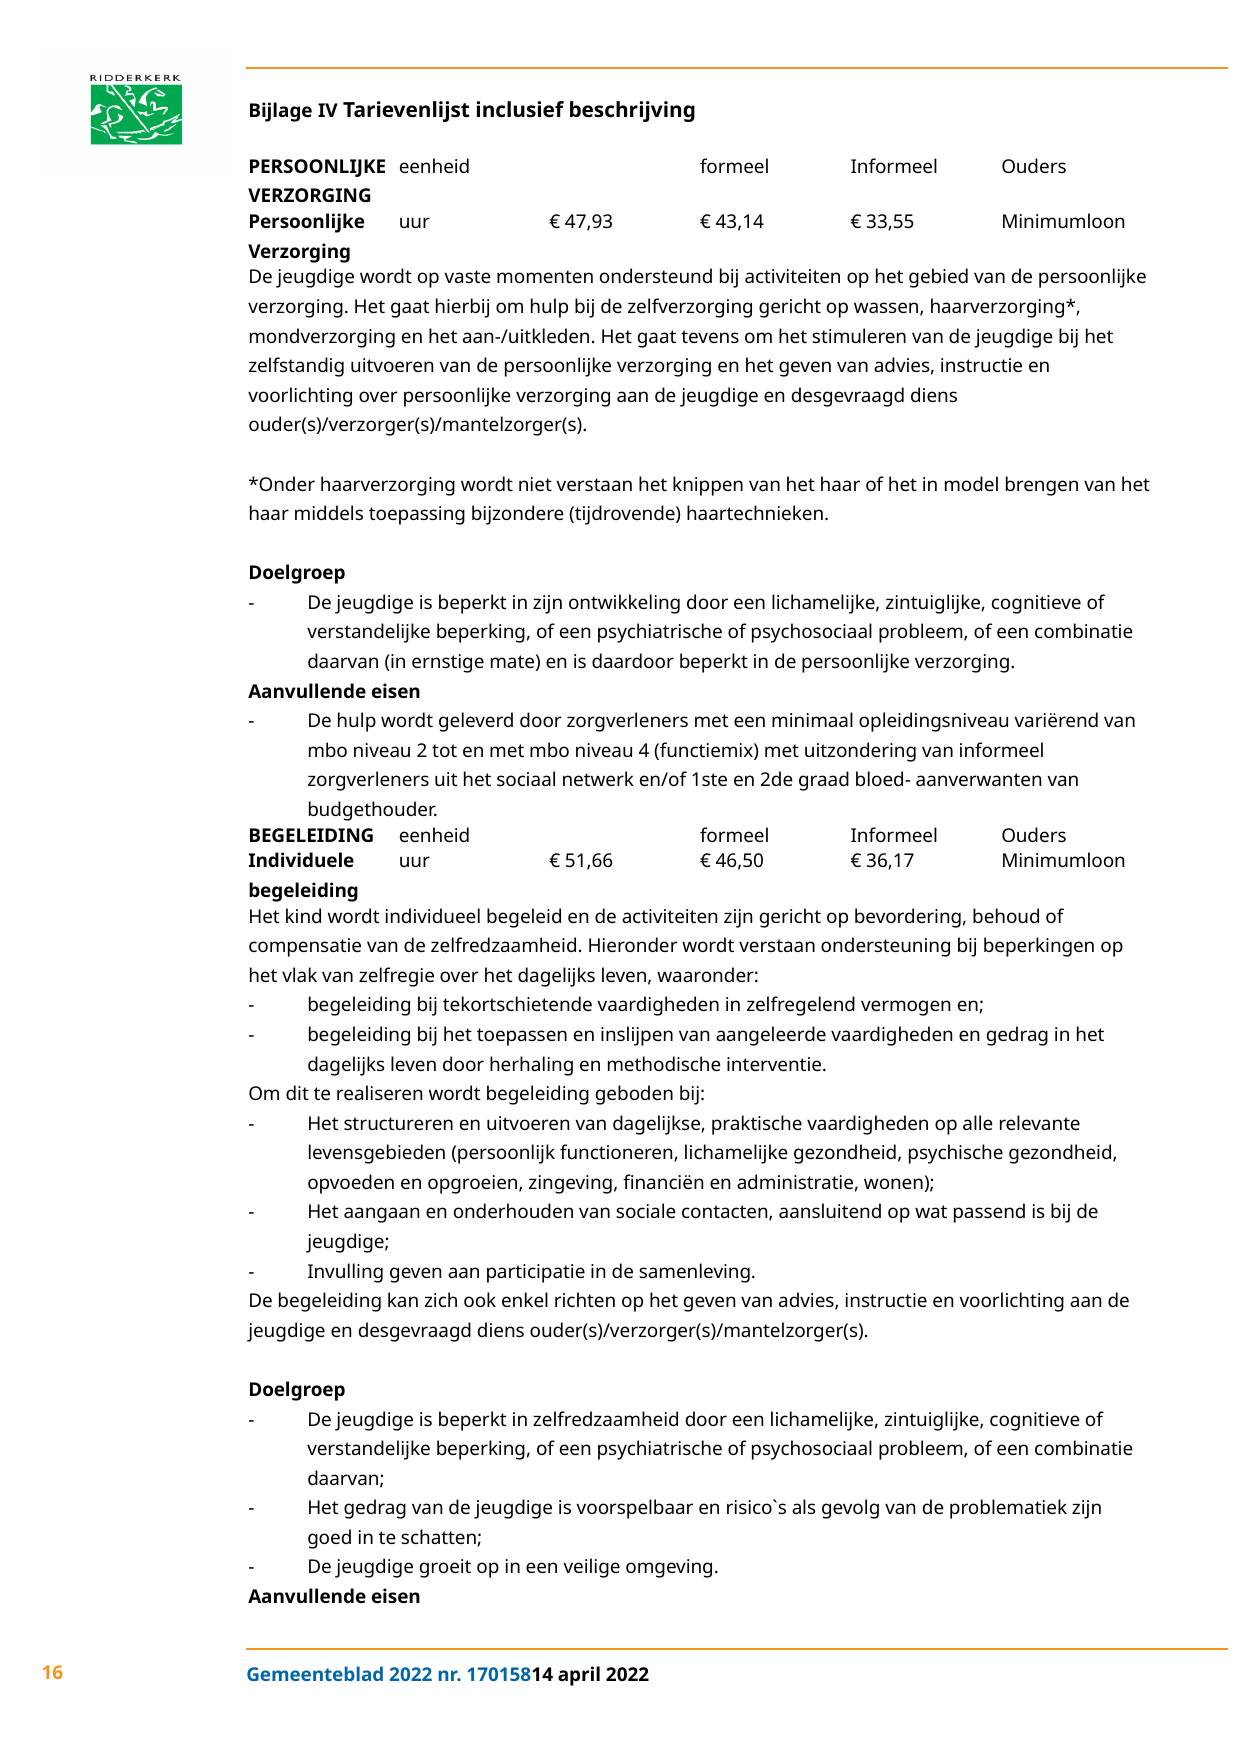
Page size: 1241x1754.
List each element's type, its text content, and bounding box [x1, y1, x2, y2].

picture [41, 47, 231, 172]
table_cell € 36,17 [850, 848, 1001, 903]
table_cell Minimumloon [1001, 848, 1152, 903]
table_cell BEGELEIDING [248, 822, 398, 848]
table_header Informeel [850, 153, 1001, 208]
table_cell Minimumloon [1001, 208, 1152, 264]
table_cell Ouders [1001, 822, 1152, 848]
table_header PERSOONLIJKE VERZORGING [248, 153, 398, 208]
table_cell € 47,93 [549, 208, 700, 264]
table_cell € 51,66 [549, 848, 700, 903]
table_cell Informeel [850, 822, 1001, 848]
table_cell € 33,55 [850, 208, 1001, 264]
table_cell uur [399, 848, 549, 903]
text Bijlage IV Tarievenlijst inclusief beschrijving [248, 95, 1152, 123]
table_cell € 46,50 [700, 848, 850, 903]
table_cell € 43,14 [700, 208, 850, 264]
table_header formeel [700, 153, 850, 208]
table_cell eenheid [399, 822, 549, 848]
table_cell uur [399, 208, 549, 264]
table_header eenheid [399, 153, 549, 208]
table_cell [549, 822, 700, 848]
table_cell formeel [700, 822, 850, 848]
table_header [549, 153, 700, 208]
table_cell Persoonlijke Verzorging [248, 208, 398, 264]
table_cell Individuele begeleiding [248, 848, 398, 903]
table_cell Het kind wordt individueel begeleid en de activiteiten zijn gericht op bevordering, behoud of compensatie van de zelfredzaamheid. Hieronder wordt verstaan ondersteuning bij beperkingen op het vlak van zelfregie over het dagelijks leven, waaronder: begeleiding bij tekortschietende vaardigheden in zelfregelend vermogen en; begeleiding bij het toepassen en inslijpen van aangeleerde vaardigheden en gedrag in het dagelijks leven door herhaling en methodische interventie. Om dit te realiseren wordt begeleiding geboden bij: Het structureren en uitvoeren van dagelijkse, praktische vaardigheden op alle relevante levensgebieden (persoonlijk functioneren, lichamelijke gezondheid, psychische gezondheid, opvoeden en opgroeien, zingeving, financiën en administratie, wonen); Het aangaan en onderhouden van sociale contacten, aansluitend op wat passend is bij de jeugdige; Invulling geven aan participatie in de samenleving. De begeleiding kan zich ook enkel richten op het geven van advies, instructie en voorlichting aan de jeugdige en desgevraagd diens ouder(s)/verzorger(s)/mantelzorger(s). Doelgroep De jeugdige is beperkt in zelfredzaamheid door een lichamelijke, zintuiglijke, cognitieve of verstandelijke beperking, of een psychiatrische of psychosociaal probleem, of een combinatie daarvan; Het gedrag van de jeugdige is voorspelbaar en risico`s als gevolg van de problematiek zijn goed in te schatten; De jeugdige groeit op in een veilige omgeving. Aanvullende eisen [248, 903, 1152, 1609]
table_cell De jeugdige wordt op vaste momenten ondersteund bij activiteiten op het gebied van de persoonlijke verzorging. Het gaat hierbij om hulp bij de zelfverzorging gericht op wassen, haarverzorging*, mondverzorging en het aan-/uitkleden. Het gaat tevens om het stimuleren van de jeugdige bij het zelfstandig uitvoeren van de persoonlijke verzorging en het geven van advies, instructie en voorlichting over persoonlijke verzorging aan de jeugdige en desgevraagd diens ouder(s)/verzorger(s)/mantelzorger(s). *Onder haarverzorging wordt niet verstaan het knippen van het haar of het in model brengen van het haar middels toepassing bijzondere (tijdrovende) haartechnieken. Doelgroep De jeugdige is beperkt in zijn ontwikkeling door een lichamelijke, zintuiglijke, cognitieve of verstandelijke beperking, of een psychiatrische of psychosociaal probleem, of een combinatie daarvan (in ernstige mate) en is daardoor beperkt in de persoonlijke verzorging. Aanvullende eisen De hulp wordt geleverd door zorgverleners met een minimaal opleidingsniveau variërend van mbo niveau 2 tot en met mbo niveau 4 (functiemix) met uitzondering van informeel zorgverleners uit het sociaal netwerk en/of 1ste en 2de graad bloed- aanverwanten van budgethouder. [248, 264, 1152, 822]
table_header Ouders [1001, 153, 1152, 208]
